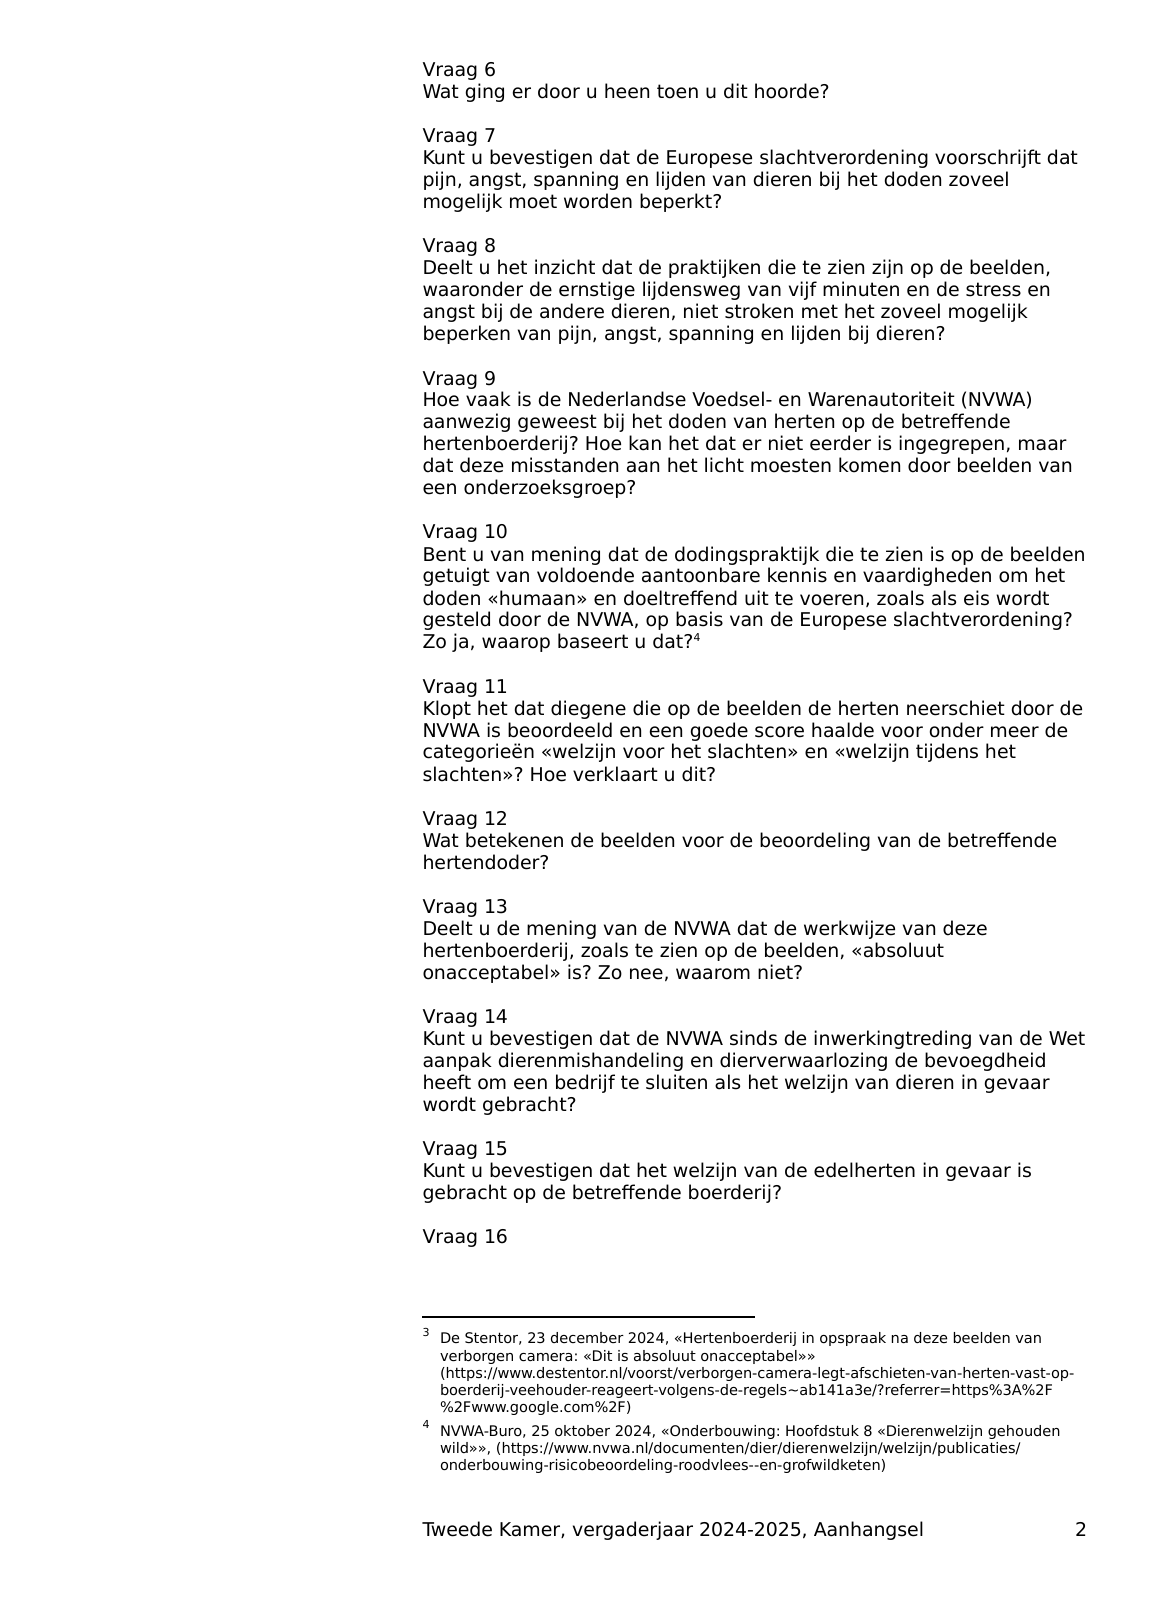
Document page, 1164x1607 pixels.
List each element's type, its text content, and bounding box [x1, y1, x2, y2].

text Vraag 15 [422, 1138, 1087, 1160]
text Vraag 14 [422, 1006, 1087, 1028]
text Hoe vaak is de Nederlandse Voedsel- en Warenautoriteit (NVWA) aanwezig geweest bij het doden van herten op de betreffende hertenboerderij? Hoe kan het dat er niet eerder is ingegrepen, maar dat deze misstanden aan het licht moesten komen door beelden van een onderzoeksgroep? [422, 389, 1087, 499]
text Vraag 12 [422, 808, 1087, 829]
text NVWA-Buro, 25 oktober 2024, «Onderbouwing: Hoofdstuk 8 «Dierenwelzijn gehouden wild»», (https://www.nvwa.nl/documenten/dier/dierenwelzijn/welzijn/publicaties/onderbouwing-risicobeoordeling-roodvlees--en-grofwildketen) [422, 1418, 1087, 1474]
text Kunt u bevestigen dat de NVWA sinds de inwerkingtreding van de Wet aanpak dierenmishandeling en dierverwaarlozing de bevoegdheid heeft om een bedrijf te sluiten als het welzijn van dieren in gevaar wordt gebracht? [422, 1028, 1087, 1116]
text Deelt u de mening van de NVWA dat de werkwijze van deze hertenboerderij, zoals te zien op de beelden, «absoluut onacceptabel» is? Zo nee, waarom niet? [422, 918, 1087, 984]
text Vraag 11 [422, 676, 1087, 697]
text Klopt het dat diegene die op de beelden de herten neerschiet door de NVWA is beoordeeld en een goede score haalde voor onder meer de categorieën «welzijn voor het slachten» en «welzijn tijdens het slachten»? Hoe verklaart u dit? [422, 697, 1087, 785]
text Bent u van mening dat de dodingspraktijk die te zien is op de beelden getuigt van voldoende aantoonbare kennis en vaardigheden om het doden «humaan» en doeltreffend uit te voeren, zoals als eis wordt gesteld door de NVWA, op basis van de Europese slachtverordening? Zo ja, waarop baseert u dat? [422, 543, 1087, 653]
text Deelt u het inzicht dat de praktijken die te zien zijn op de beelden, waaronder de ernstige lijdensweg van vijf minuten en de stress en angst bij de andere dieren, niet stroken met het zoveel mogelijk beperken van pijn, angst, spanning en lijden bij dieren? [422, 257, 1087, 345]
text Vraag 16 [422, 1226, 1087, 1248]
text Wat betekenen de beelden voor de beoordeling van de betreffende hertendoder? [422, 829, 1087, 873]
text Vraag 8 [422, 235, 1087, 257]
text Wat ging er door u heen toen u dit hoorde? [422, 81, 1087, 103]
text De Stentor, 23 december 2024, «Hertenboerderij in opspraak na deze beelden van verborgen camera: «Dit is absoluut onacceptabel»» (https://www.destentor.nl/voorst/verborgen-camera-legt-afschieten-van-herten-vast-op-boerderij-veehouder-reageert-volgens-de-regels~ab141a3e/?referrer=https%3A%2F%2Fwww.google.com%2F) [422, 1326, 1087, 1416]
text Kunt u bevestigen dat het welzijn van de edelherten in gevaar is gebracht op de betreffende boerderij? [422, 1160, 1087, 1204]
text Kunt u bevestigen dat de Europese slachtverordening voorschrijft dat pijn, angst, spanning en lijden van dieren bij het doden zoveel mogelijk moet worden beperkt? [422, 147, 1087, 213]
text Vraag 7 [422, 125, 1087, 147]
text Vraag 13 [422, 896, 1087, 918]
text Vraag 10 [422, 521, 1087, 543]
text Vraag 6 [422, 59, 1087, 81]
text Vraag 9 [422, 367, 1087, 389]
